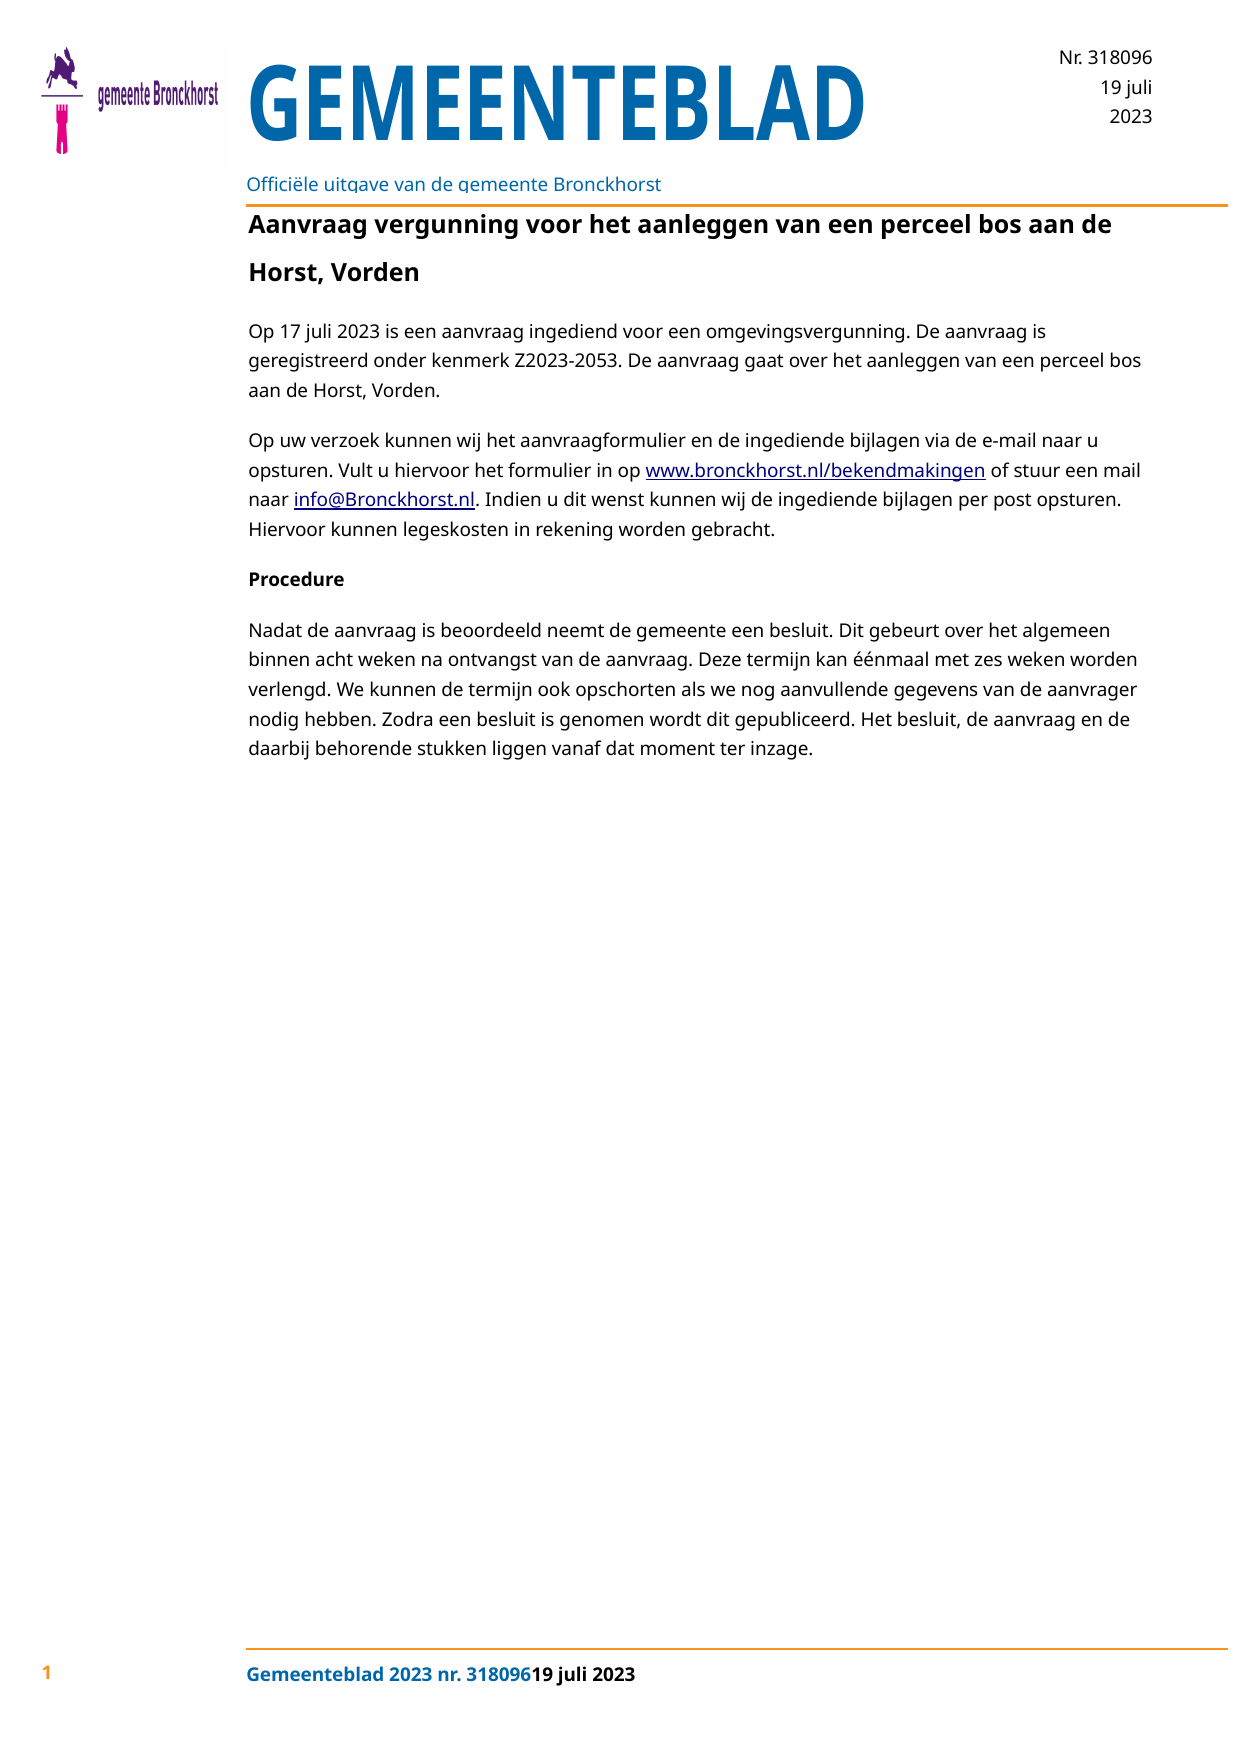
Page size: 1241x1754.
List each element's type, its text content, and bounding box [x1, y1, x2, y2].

text Nadat de aanvraag is beoordeeld neemt de gemeente een besluit. Dit gebeurt over het algemeen binnen acht weken na ontvangst van de aanvraag. Deze termijn kan éénmaal met zes weken worden verlengd. We kunnen de termijn ook opschorten als we nog aanvullende gegevens van de aanvrager nodig hebben. Zodra een besluit is genomen wordt dit gepubliceerd. Het besluit, de aanvraag en de daarbij behorende stukken liggen vanaf dat moment ter inzage. [248, 617, 1152, 761]
text Procedure [248, 567, 1152, 592]
text Op 17 juli 2023 is een aanvraag ingediend voor een omgevingsvergunning. De aanvraag is geregistreerd onder kenmerk Z2023-2053. De aanvraag gaat over het aanleggen van een perceel bos aan de Horst, Vorden. [248, 318, 1152, 403]
picture [41, 47, 231, 172]
text Op uw verzoek kunnen wij het aanvraagformulier en de ingediende bijlagen via de e-mail naar u opsturen. Vult u hiervoor het formulier in op www.bronckhorst.nl/bekendmakingen of stuur een mail naar info@Bronckhorst.nl. Indien u dit wenst kunnen wij de ingediende bijlagen per post opsturen. Hiervoor kunnen legeskosten in rekening worden gebracht. [248, 427, 1152, 542]
text Aanvraag vergunning voor het aanleggen van een perceel bos aan de Horst, Vorden [248, 207, 1152, 288]
